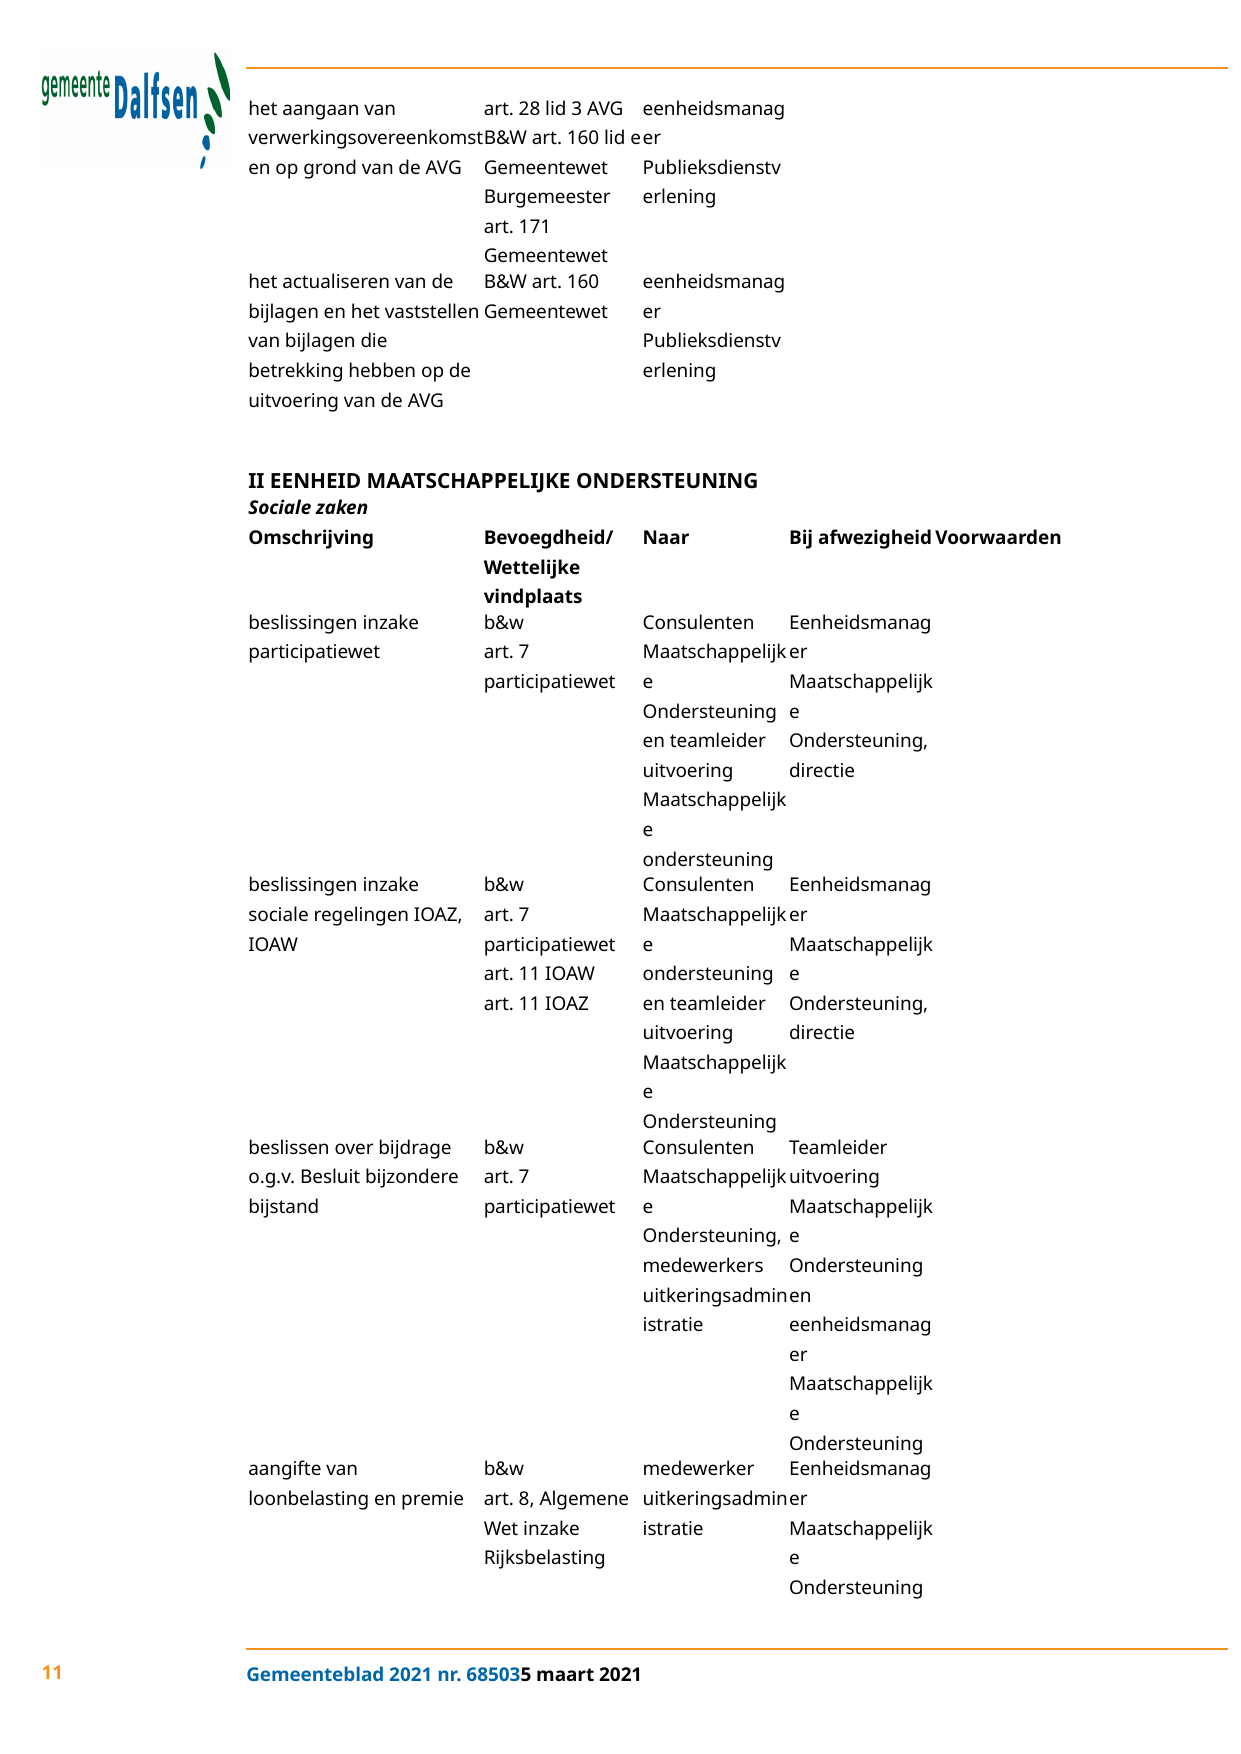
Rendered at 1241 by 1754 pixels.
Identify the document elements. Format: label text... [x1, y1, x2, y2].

table_header Bij afwezigheid [789, 524, 935, 609]
text Sociale zaken [248, 494, 1152, 520]
table_cell Teamleider uitvoering Maatschappelijke Ondersteuning en eenheidsmanager Maatschappelijke Ondersteuning [789, 1134, 935, 1456]
table_header Omschrijving [248, 524, 483, 609]
table_cell Consulenten Maatschappelijke Ondersteuning, medewerkers uitkeringsadministratie [643, 1134, 789, 1456]
picture [41, 47, 231, 172]
table_cell [935, 1134, 1152, 1456]
table_cell beslissen over bijdrage o.g.v. Besluit bijzondere bijstand [248, 1134, 483, 1456]
table_cell [935, 1456, 1152, 1599]
table_cell [935, 95, 1152, 268]
table_cell eenheidsmanager Publieksdienstverlening [643, 269, 789, 412]
table_cell [789, 269, 935, 412]
table_cell [935, 269, 1152, 412]
table_cell Eenheidsmanager Maatschappelijke Ondersteuning, directie [789, 872, 935, 1134]
table_cell art. 28 lid 3 AVG B&W art. 160 lid e Gemeentewet Burgemeester art. 171 Gemeentewet [484, 95, 642, 268]
table_header Voorwaarden [935, 524, 1152, 609]
table_cell [789, 95, 935, 268]
table_cell het actualiseren van de bijlagen en het vaststellen van bijlagen die betrekking hebben op de uitvoering van de AVG [248, 269, 483, 412]
table_cell eenheidsmanager Publieksdienstverlening [643, 95, 789, 268]
table_cell B&W art. 160 Gemeentewet [484, 269, 642, 412]
table_header Bevoegdheid/Wettelijke vindplaats [484, 524, 642, 609]
table_cell Consulenten Maatschappelijke Ondersteuning en teamleider uitvoering Maatschappelijke ondersteuning [643, 609, 789, 872]
table_cell b&w art. 8, Algemene Wet inzake Rijksbelasting [484, 1456, 642, 1599]
table_cell medewerker uitkeringsadministratie [643, 1456, 789, 1599]
table_cell b&w art. 7 participatiewet [484, 609, 642, 872]
table_header Naar [643, 524, 789, 609]
table_cell b&w art. 7 participatiewet art. 11 IOAW art. 11 IOAZ [484, 872, 642, 1134]
table_cell Eenheidsmanager Maatschappelijke Ondersteuning [789, 1456, 935, 1599]
table_cell [935, 872, 1152, 1134]
table_cell aangifte van loonbelasting en premie [248, 1456, 483, 1599]
table_cell Consulenten Maatschappelijke ondersteuning en teamleider uitvoering Maatschappelijke Ondersteuning [643, 872, 789, 1134]
table_cell beslissingen inzake sociale regelingen IOAZ, IOAW [248, 872, 483, 1134]
table_cell [935, 609, 1152, 872]
table_cell b&w art. 7 participatiewet [484, 1134, 642, 1456]
table_cell Eenheidsmanager Maatschappelijke Ondersteuning, directie [789, 609, 935, 872]
table_cell beslissingen inzake participatiewet [248, 609, 483, 872]
text II EENHEID MAATSCHAPPELIJKE ONDERSTEUNING [248, 466, 1152, 494]
table_cell het aangaan van verwerkingsovereenkomsten op grond van de AVG [248, 95, 483, 268]
